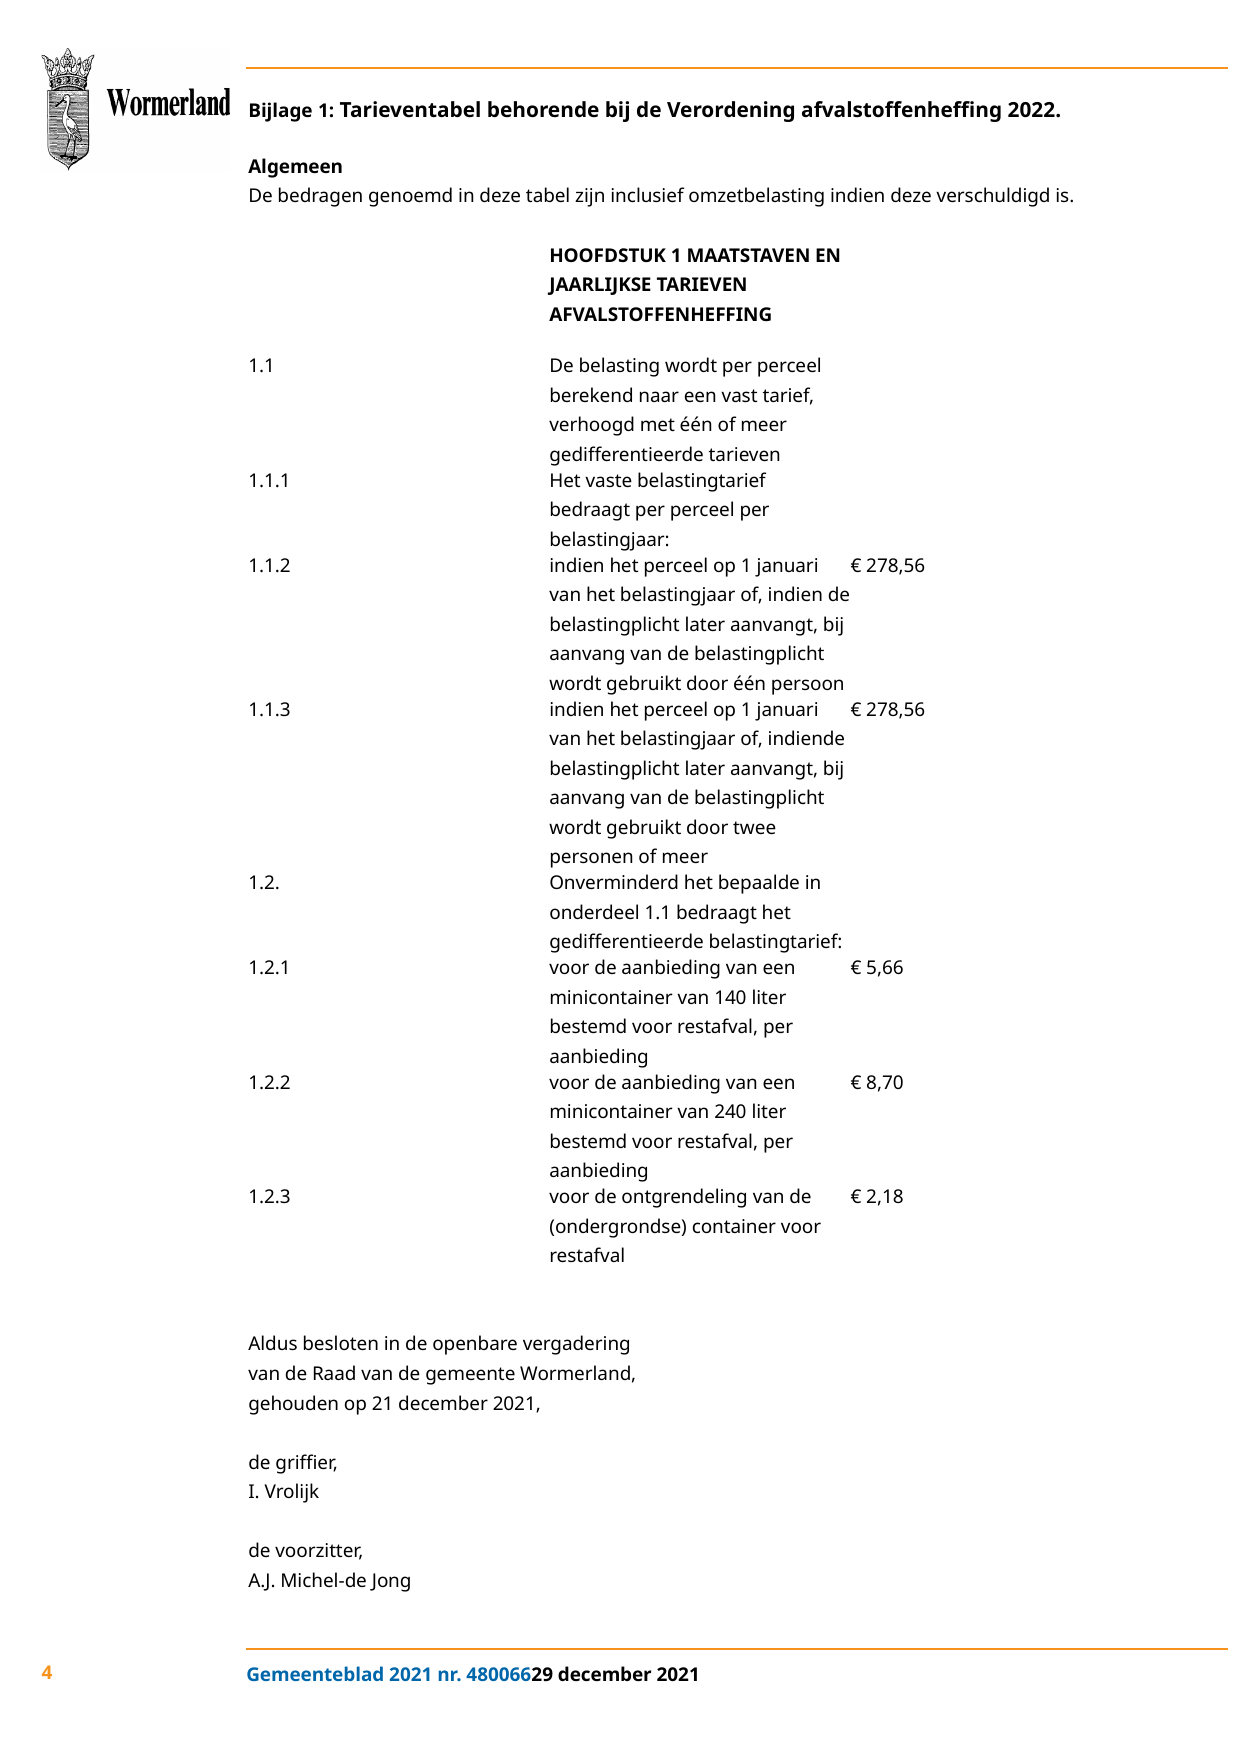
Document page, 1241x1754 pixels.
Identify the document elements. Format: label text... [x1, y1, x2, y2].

text Aldus besloten in de openbare vergadering [248, 1331, 1152, 1356]
table_cell De belasting wordt per perceel berekend naar een vast tarief, verhoogd met één of meer gedifferentieerde tarieven [549, 353, 850, 467]
table_cell 1.1.2 [248, 552, 549, 696]
table_cell € 8,70 [850, 1069, 1152, 1183]
table_cell 1.2.3 [248, 1183, 549, 1268]
table_cell voor de aanbieding van een minicontainer van 240 liter bestemd voor restafval, per aanbieding [549, 1069, 850, 1183]
table_cell voor de aanbieding van een minicontainer van 140 liter bestemd voor restafval, per aanbieding [549, 954, 850, 1069]
table_cell 1.2.1 [248, 954, 549, 1069]
table_header [248, 242, 549, 327]
text I. Vrolijk [248, 1478, 1152, 1504]
table_cell voor de ontgrendeling van de (ondergrondse) container voor restafval [549, 1183, 850, 1268]
text De bedragen genoemd in deze tabel zijn inclusief omzetbelasting indien deze verschuldigd is. [248, 182, 1152, 208]
table_cell [549, 327, 850, 352]
table_cell [850, 870, 1152, 954]
table_cell € 2,18 [850, 1183, 1152, 1268]
table_cell [850, 353, 1152, 467]
table_cell Onverminderd het bepaalde in onderdeel 1.1 bedraagt het gedifferentieerde belastingtarief: [549, 870, 850, 954]
table_cell Het vaste belastingtarief bedraagt per perceel per belastingjaar: [549, 467, 850, 552]
text gehouden op 21 december 2021, [248, 1390, 1152, 1416]
table_header HOOFDSTUK 1 MAATSTAVEN EN JAARLIJKSE TARIEVEN AFVALSTOFFENHEFFING [549, 242, 850, 327]
table_cell 1.2.2 [248, 1069, 549, 1183]
table_cell indien het perceel op 1 januari van het belastingjaar of, indien de belastingplicht later aanvangt, bij aanvang van de belastingplicht wordt gebruikt door één persoon [549, 552, 850, 696]
table_cell [850, 467, 1152, 552]
table_cell 1.1.3 [248, 696, 549, 869]
text van de Raad van de gemeente Wormerland, [248, 1360, 1152, 1386]
table_cell [248, 327, 549, 352]
text Algemeen [248, 153, 1152, 179]
table_cell indien het perceel op 1 januari van het belastingjaar of, indiende belastingplicht later aanvangt, bij aanvang van de belastingplicht wordt gebruikt door twee personen of meer [549, 696, 850, 869]
text de voorzitter, [248, 1538, 1152, 1563]
table_cell € 278,56 [850, 696, 1152, 869]
table_cell 1.1 [248, 353, 549, 467]
table_cell € 5,66 [850, 954, 1152, 1069]
text de griffier, [248, 1449, 1152, 1475]
text Bijlage 1: Tarieventabel behorende bij de Verordening afvalstoffenheffing 2022. [248, 95, 1152, 123]
table_cell 1.1.1 [248, 467, 549, 552]
table_cell [850, 327, 1152, 352]
text A.J. Michel-de Jong [248, 1567, 1152, 1593]
picture [41, 47, 231, 172]
table_cell € 278,56 [850, 552, 1152, 696]
table_header [850, 242, 1152, 327]
table_cell 1.2. [248, 870, 549, 954]
